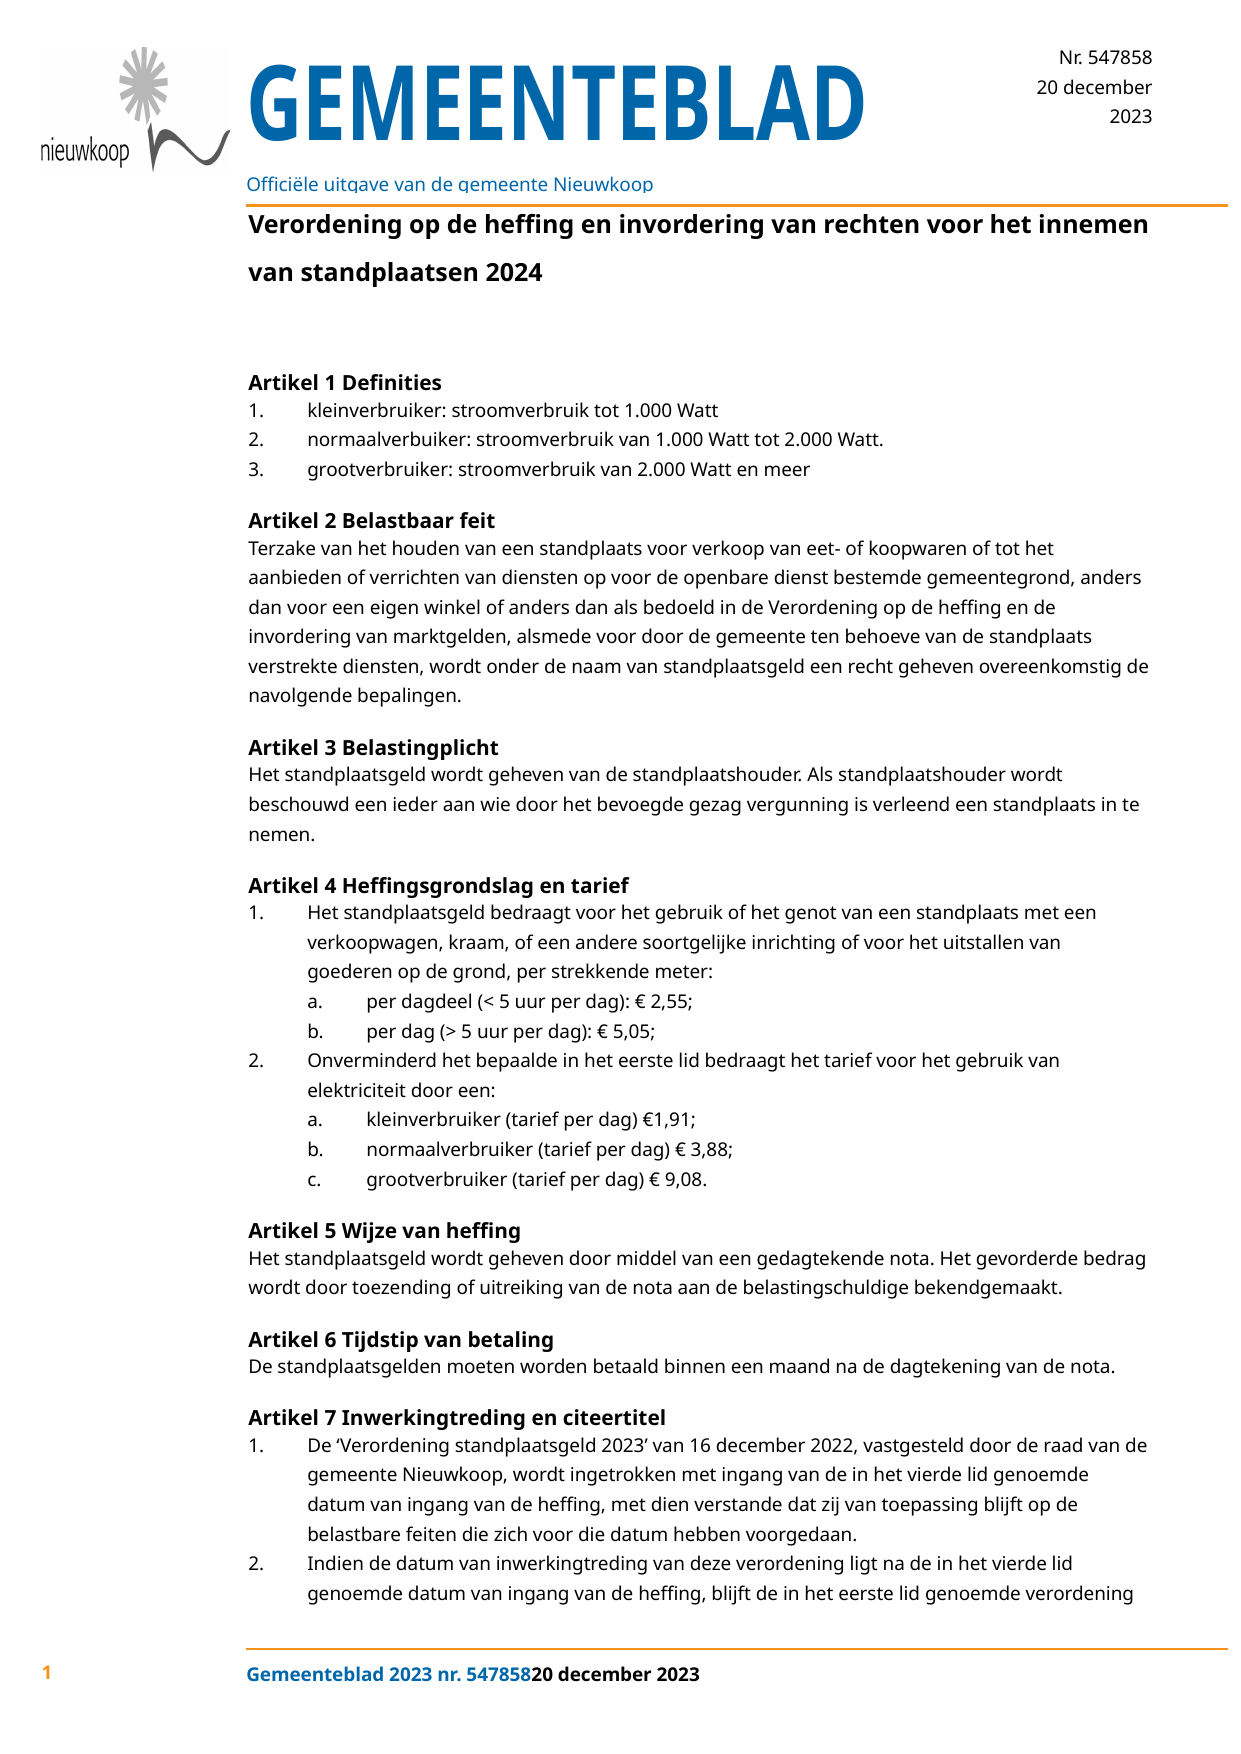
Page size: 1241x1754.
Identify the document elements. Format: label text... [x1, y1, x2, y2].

list normaalverbruiker (tarief per dag) € 3,88; [307, 1136, 1152, 1162]
list kleinverbruiker: stroomverbruik tot 1.000 Watt [248, 397, 1152, 422]
list per dag (> 5 uur per dag): € 5,05; [307, 1018, 1152, 1044]
text Het standplaatsgeld wordt geheven door middel van een gedagtekende nota. Het gevorderde bedrag wordt door toezending of uitreiking van de nota aan de belastingschuldige bekendgemaakt. [248, 1245, 1152, 1300]
list grootverbruiker (tarief per dag) € 9,08. [307, 1166, 1152, 1192]
text Artikel 4 Heffingsgrondslag en tarief [248, 871, 1152, 899]
list Indien de datum van inwerkingtreding van deze verordening ligt na de in het vierde lid genoemde datum van ingang van de heffing, blijft de in het eerste lid genoemde verordening [248, 1550, 1152, 1606]
text Het standplaatsgeld wordt geheven van de standplaatshouder. Als standplaatshouder wordt beschouwd een ieder aan wie door het bevoegde gezag vergunning is verleend een standplaats in te nemen. [248, 762, 1152, 846]
list kleinverbruiker (tarief per dag) €1,91; [307, 1107, 1152, 1132]
text Artikel 6 Tijdstip van betaling [248, 1325, 1152, 1353]
list Onverminderd het bepaalde in het eerste lid bedraagt het tarief voor het gebruik van elektriciteit door een: [248, 1047, 1152, 1103]
text Artikel 5 Wijze van heffing [248, 1216, 1152, 1245]
picture [41, 47, 231, 172]
list Het standplaatsgeld bedraagt voor het gebruik of het genot van een standplaats met een verkoopwagen, kraam, of een andere soortgelijke inrichting of voor het uitstallen van goederen op de grond, per strekkende meter: [248, 899, 1152, 984]
text Artikel 1 Definities [248, 368, 1152, 397]
text Terzake van het houden van een standplaats voor verkoop van eet- of koopwaren of tot het aanbieden of verrichten van diensten op voor de openbare dienst bestemde gemeentegrond, anders dan voor een eigen winkel of anders dan als bedoeld in de Verordening op de heffing en de invordering van marktgelden, alsmede voor door de gemeente ten behoeve van de standplaats verstrekte diensten, wordt onder de naam van standplaatsgeld een recht geheven overeenkomstig de navolgende bepalingen. [248, 535, 1152, 708]
text Artikel 7 Inwerkingtreding en citeertitel [248, 1403, 1152, 1432]
text De standplaatsgelden moeten worden betaald binnen een maand na de dagtekening van de nota. [248, 1353, 1152, 1379]
text Artikel 2 Belastbaar feit [248, 506, 1152, 535]
list normaalverbuiker: stroomverbruik van 1.000 Watt tot 2.000 Watt. [248, 426, 1152, 452]
text Verordening op de heffing en invordering van rechten voor het innemen van standplaatsen 2024 [248, 207, 1152, 288]
list grootverbruiker: stroomverbruik van 2.000 Watt en meer [248, 456, 1152, 482]
text Artikel 3 Belastingplicht [248, 733, 1152, 762]
list De ‘Verordening standplaatsgeld 2023’ van 16 december 2022, vastgesteld door de raad van de gemeente Nieuwkoop, wordt ingetrokken met ingang van de in het vierde lid genoemde datum van ingang van de heffing, met dien verstande dat zij van toepassing blijft op de belastbare feiten die zich voor die datum hebben voorgedaan. [248, 1432, 1152, 1546]
list per dagdeel (< 5 uur per dag): € 2,55; [307, 988, 1152, 1014]
